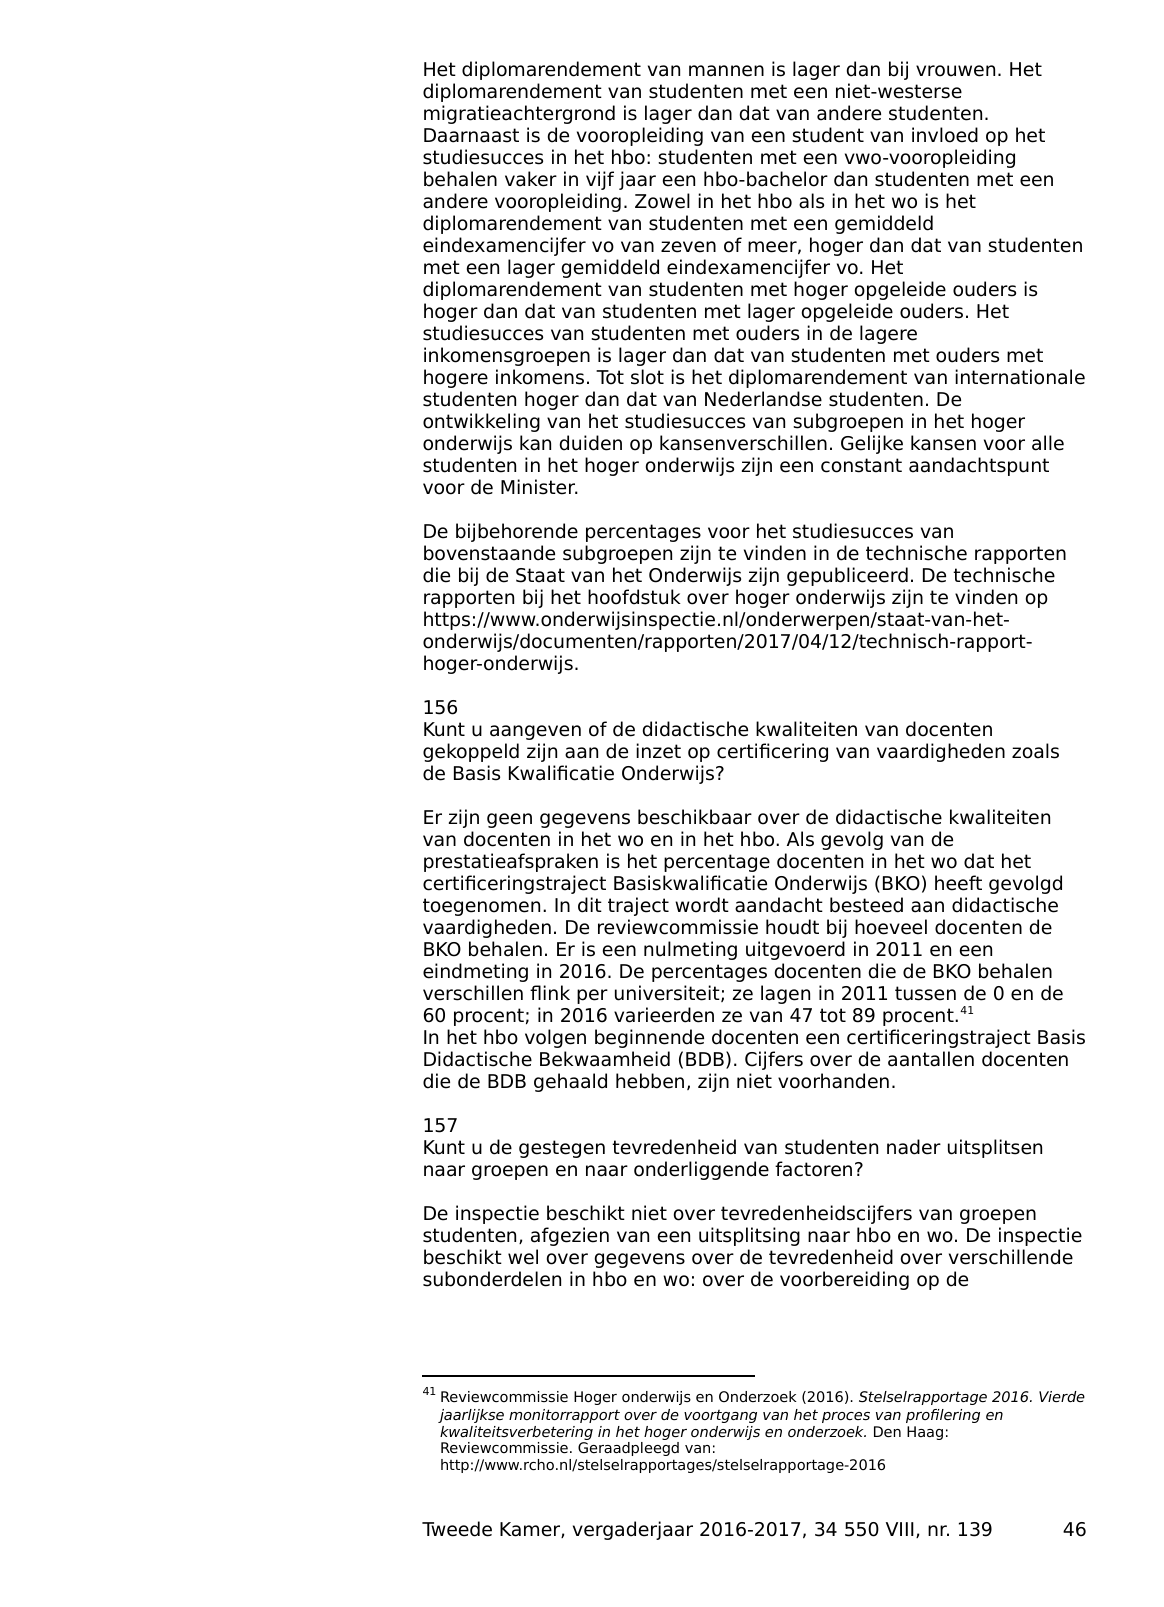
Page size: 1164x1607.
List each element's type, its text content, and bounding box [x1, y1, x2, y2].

text Het diplomarendement van mannen is lager dan bij vrouwen. Het diplomarendement van studenten met een niet-westerse migratieachtergrond is lager dan dat van andere studenten. Daarnaast is de vooropleiding van een student van invloed op het studiesucces in het hbo: studenten met een vwo-vooropleiding behalen vaker in vijf jaar een hbo-bachelor dan studenten met een andere vooropleiding. Zowel in het hbo als in het wo is het diplomarendement van studenten met een gemiddeld eindexamencijfer vo van zeven of meer, hoger dan dat van studenten met een lager gemiddeld eindexamencijfer vo. Het diplomarendement van studenten met hoger opgeleide ouders is hoger dan dat van studenten met lager opgeleide ouders. Het studiesucces van studenten met ouders in de lagere inkomensgroepen is lager dan dat van studenten met ouders met hogere inkomens. Tot slot is het diplomarendement van internationale studenten hoger dan dat van Nederlandse studenten. De ontwikkeling van het studiesucces van subgroepen in het hoger onderwijs kan duiden op kansenverschillen. Gelijke kansen voor alle studenten in het hoger onderwijs zijn een constant aandachtspunt voor de Minister. [422, 59, 1087, 499]
text Reviewcommissie Hoger onderwijs en Onderzoek (2016). Stelselrapportage 2016. Vierde jaarlijkse monitorrapport over de voortgang van het proces van profilering en kwaliteitsverbetering in het hoger onderwijs en onderzoek. Den Haag: Reviewcommissie. Geraadpleegd van: http://www.rcho.nl/stelselrapportages/stelselrapportage-2016 [422, 1385, 1087, 1474]
text Kunt u de gestegen tevredenheid van studenten nader uitsplitsen naar groepen en naar onderliggende factoren? [422, 1137, 1087, 1181]
text 156 [422, 697, 1087, 719]
text In het hbo volgen beginnende docenten een certificeringstraject Basis Didactische Bekwaamheid (BDB). Cijfers over de aantallen docenten die de BDB gehaald hebben, zijn niet voorhanden. [422, 1027, 1087, 1093]
text Kunt u aangeven of de didactische kwaliteiten van docenten gekoppeld zijn aan de inzet op certificering van vaardigheden zoals de Basis Kwalificatie Onderwijs? [422, 719, 1087, 785]
text 157 [422, 1115, 1087, 1137]
text De inspectie beschikt niet over tevredenheidscijfers van groepen studenten, afgezien van een uitsplitsing naar hbo en wo. De inspectie beschikt wel over gegevens over de tevredenheid over verschillende subonderdelen in hbo en wo: over de voorbereiding op de [422, 1203, 1087, 1291]
text Er zijn geen gegevens beschikbaar over de didactische kwaliteiten van docenten in het wo en in het hbo. Als gevolg van de prestatieafspraken is het percentage docenten in het wo dat het certificeringstraject Basiskwalificatie Onderwijs (BKO) heeft gevolgd toegenomen. In dit traject wordt aandacht besteed aan didactische vaardigheden. De reviewcommissie houdt bij hoeveel docenten de BKO behalen. Er is een nulmeting uitgevoerd in 2011 en een eindmeting in 2016. De percentages docenten die de BKO behalen verschillen flink per universiteit; ze lagen in 2011 tussen de 0 en de 60 procent; in 2016 varieerden ze van 47 tot 89 procent. [422, 807, 1087, 1027]
text De bijbehorende percentages voor het studiesucces van bovenstaande subgroepen zijn te vinden in de technische rapporten die bij de Staat van het Onderwijs zijn gepubliceerd. De technische rapporten bij het hoofdstuk over hoger onderwijs zijn te vinden op https://www.onderwijsinspectie.nl/onderwerpen/staat-van-het-onderwijs/documenten/rapporten/2017/04/12/technisch-rapport-hoger-onderwijs. [422, 521, 1087, 675]
